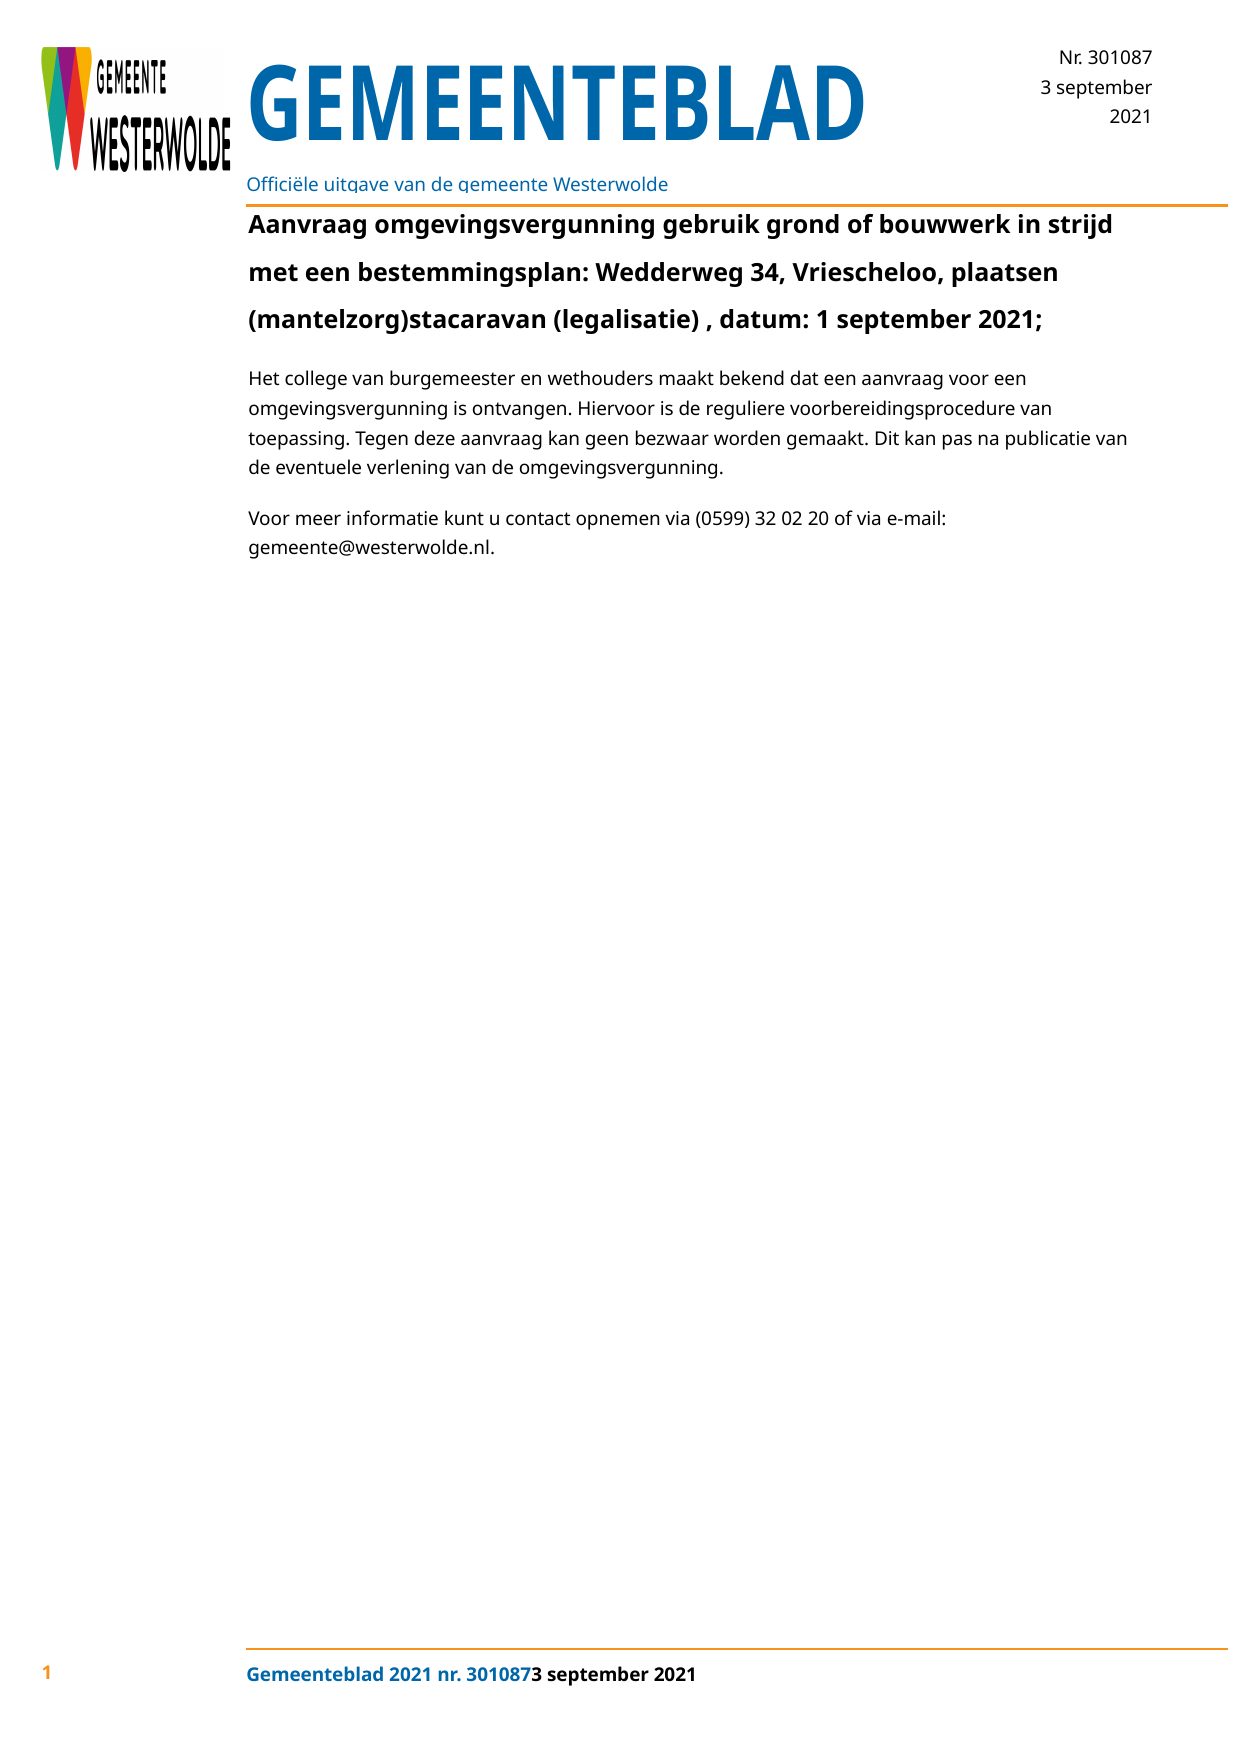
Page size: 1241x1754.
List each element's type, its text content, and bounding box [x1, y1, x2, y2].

text Voor meer informatie kunt u contact opnemen via (0599) 32 02 20 of via e-mail: gemeente@westerwolde.nl. [248, 505, 1152, 560]
picture [41, 47, 231, 172]
text Het college van burgemeester en wethouders maakt bekend dat een aanvraag voor een omgevingsvergunning is ontvangen. Hiervoor is de reguliere voorbereidingsprocedure van toepassing. Tegen deze aanvraag kan geen bezwaar worden gemaakt. Dit kan pas na publicatie van de eventuele verlening van de omgevingsvergunning. [248, 366, 1152, 480]
text Aanvraag omgevingsvergunning gebruik grond of bouwwerk in strijd met een bestemmingsplan: Wedderweg 34, Vriescheloo, plaatsen (mantelzorg)stacaravan (legalisatie) , datum: 1 september 2021; [248, 207, 1152, 336]
